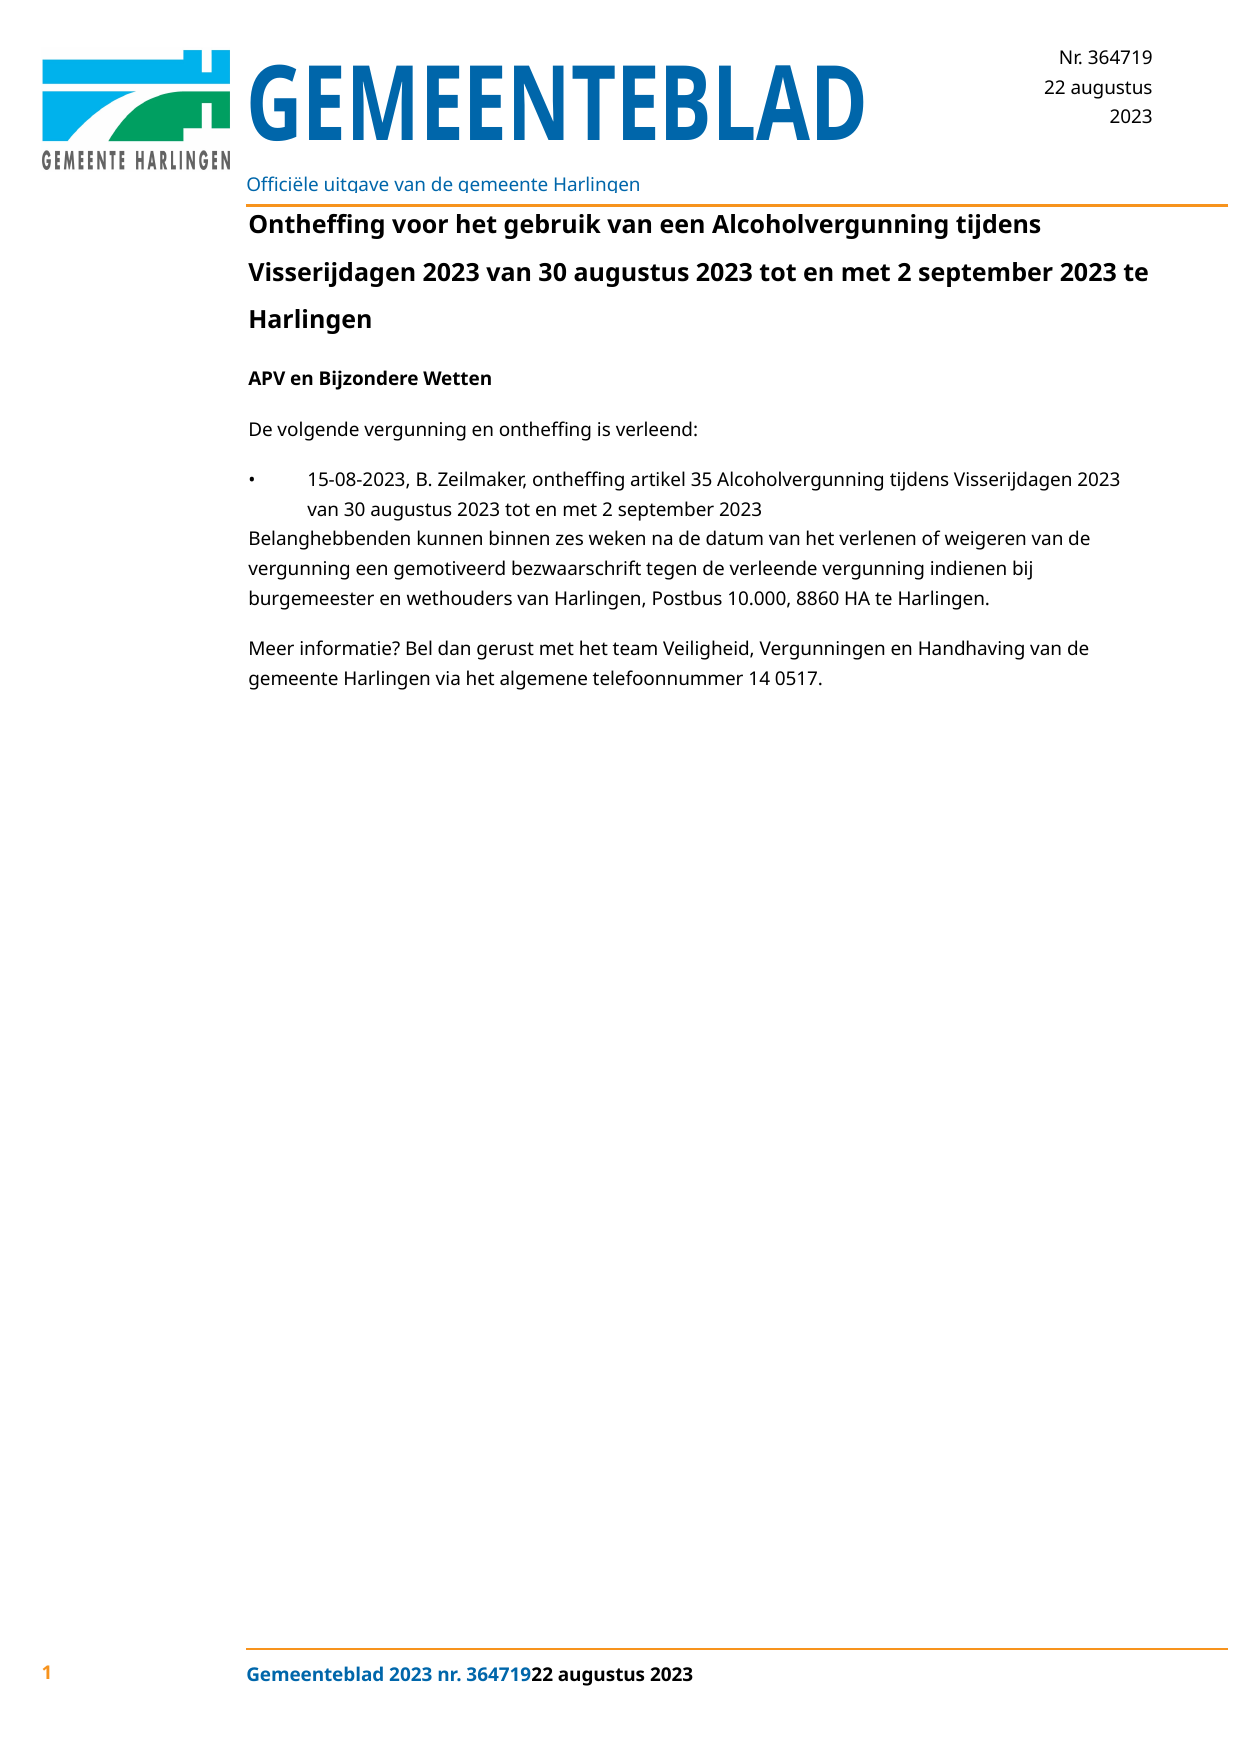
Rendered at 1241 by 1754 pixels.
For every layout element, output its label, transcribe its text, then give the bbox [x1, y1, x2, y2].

text Meer informatie? Bel dan gerust met het team Veiligheid, Vergunningen en Handhaving van de gemeente Harlingen via het algemene telefoonnummer 14 0517. [248, 635, 1152, 690]
list 15-08-2023, B. Zeilmaker, ontheffing artikel 35 Alcoholvergunning tijdens Visserijdagen 2023 van 30 augustus 2023 tot en met 2 september 2023 [248, 466, 1152, 522]
text APV en Bijzondere Wetten [248, 366, 1152, 391]
text Ontheffing voor het gebruik van een Alcoholvergunning tijdens Visserijdagen 2023 van 30 augustus 2023 tot en met 2 september 2023 te Harlingen [248, 207, 1152, 336]
text De volgende vergunning en ontheffing is verleend: [248, 416, 1152, 442]
text Belanghebbenden kunnen binnen zes weken na de datum van het verlenen of weigeren van de vergunning een gemotiveerd bezwaarschrift tegen de verleende vergunning indienen bij burgemeester en wethouders van Harlingen, Postbus 10.000, 8860 HA te Harlingen. [248, 526, 1152, 610]
picture [41, 47, 231, 172]
